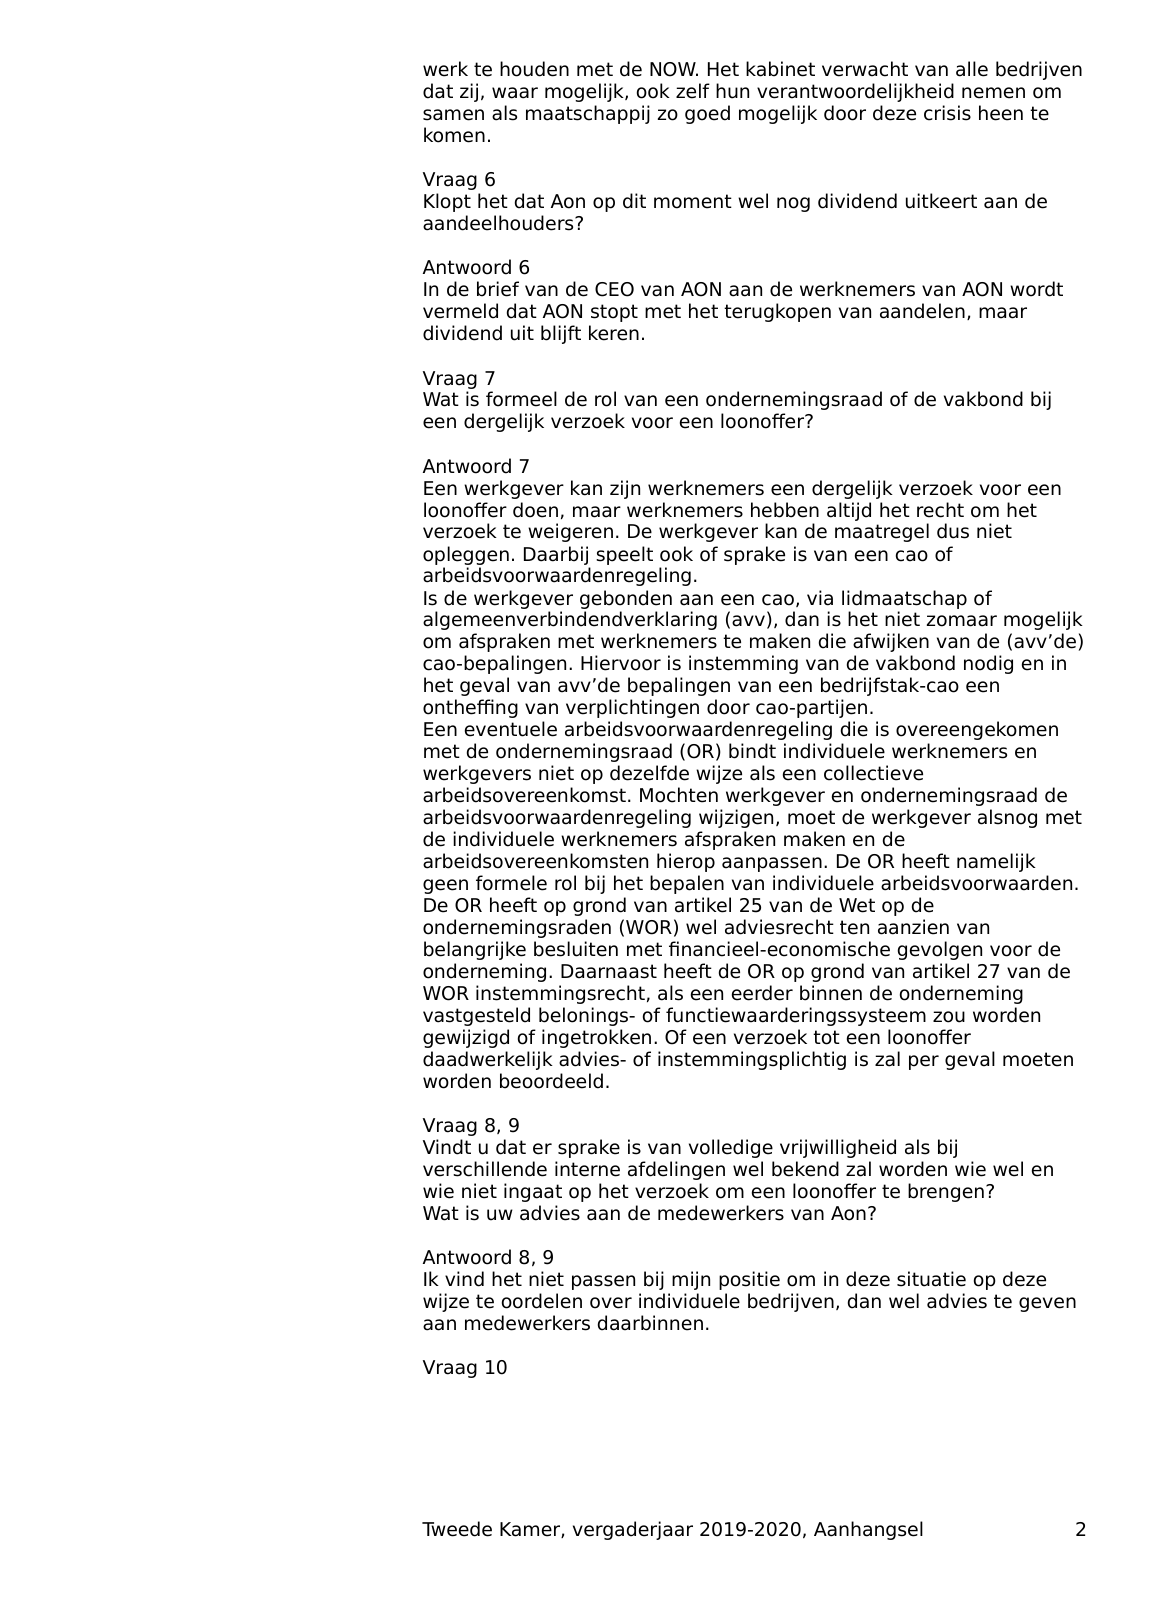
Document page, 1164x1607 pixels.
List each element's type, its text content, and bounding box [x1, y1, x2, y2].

text Klopt het dat Aon op dit moment wel nog dividend uitkeert aan de aandeelhouders? [422, 191, 1087, 235]
text Antwoord 8, 9 [422, 1247, 1087, 1269]
text Wat is formeel de rol van een ondernemingsraad of de vakbond bij een dergelijk verzoek voor een loonoffer? [422, 389, 1087, 433]
text Een werkgever kan zijn werknemers een dergelijk verzoek voor een loonoffer doen, maar werknemers hebben altijd het recht om het verzoek te weigeren. De werkgever kan de maatregel dus niet opleggen. Daarbij speelt ook of sprake is van een cao of arbeidsvoorwaardenregeling. [422, 477, 1087, 587]
text Een eventuele arbeidsvoorwaardenregeling die is overeengekomen met de ondernemingsraad (OR) bindt individuele werknemers en werkgevers niet op dezelfde wijze als een collectieve arbeidsovereenkomst. Mochten werkgever en ondernemingsraad de arbeidsvoorwaardenregeling wijzigen, moet de werkgever alsnog met de individuele werknemers afspraken maken en de arbeidsovereenkomsten hierop aanpassen. De OR heeft namelijk geen formele rol bij het bepalen van individuele arbeidsvoorwaarden. [422, 719, 1087, 895]
text Antwoord 7 [422, 456, 1087, 477]
text De OR heeft op grond van artikel 25 van de Wet op de ondernemingsraden (WOR) wel adviesrecht ten aanzien van belangrijke besluiten met financieel-economische gevolgen voor de onderneming. Daarnaast heeft de OR op grond van artikel 27 van de WOR instemmingsrecht, als een eerder binnen de onderneming vastgesteld belonings- of functiewaarderingssysteem zou worden gewijzigd of ingetrokken. Of een verzoek tot een loonoffer daadwerkelijk advies- of instemmingsplichtig is zal per geval moeten worden beoordeeld. [422, 895, 1087, 1093]
text Vraag 8, 9 [422, 1115, 1087, 1137]
text Antwoord 6 [422, 257, 1087, 279]
text Vraag 6 [422, 169, 1087, 191]
text werk te houden met de NOW. Het kabinet verwacht van alle bedrijven dat zij, waar mogelijk, ook zelf hun verantwoordelijkheid nemen om samen als maatschappij zo goed mogelijk door deze crisis heen te komen. [422, 59, 1087, 147]
text Vindt u dat er sprake is van volledige vrijwilligheid als bij verschillende interne afdelingen wel bekend zal worden wie wel en wie niet ingaat op het verzoek om een loonoffer te brengen? [422, 1137, 1087, 1203]
text Ik vind het niet passen bij mijn positie om in deze situatie op deze wijze te oordelen over individuele bedrijven, dan wel advies te geven aan medewerkers daarbinnen. [422, 1269, 1087, 1335]
text In de brief van de CEO van AON aan de werknemers van AON wordt vermeld dat AON stopt met het terugkopen van aandelen, maar dividend uit blijft keren. [422, 279, 1087, 345]
text Vraag 7 [422, 367, 1087, 389]
text Is de werkgever gebonden aan een cao, via lidmaatschap of algemeenverbindendverklaring (avv), dan is het niet zomaar mogelijk om afspraken met werknemers te maken die afwijken van de (avv’de) cao-bepalingen. Hiervoor is instemming van de vakbond nodig en in het geval van avv’de bepalingen van een bedrijfstak-cao een ontheffing van verplichtingen door cao-partijen. [422, 587, 1087, 719]
text Vraag 10 [422, 1357, 1087, 1379]
text Wat is uw advies aan de medewerkers van Aon? [422, 1203, 1087, 1225]
